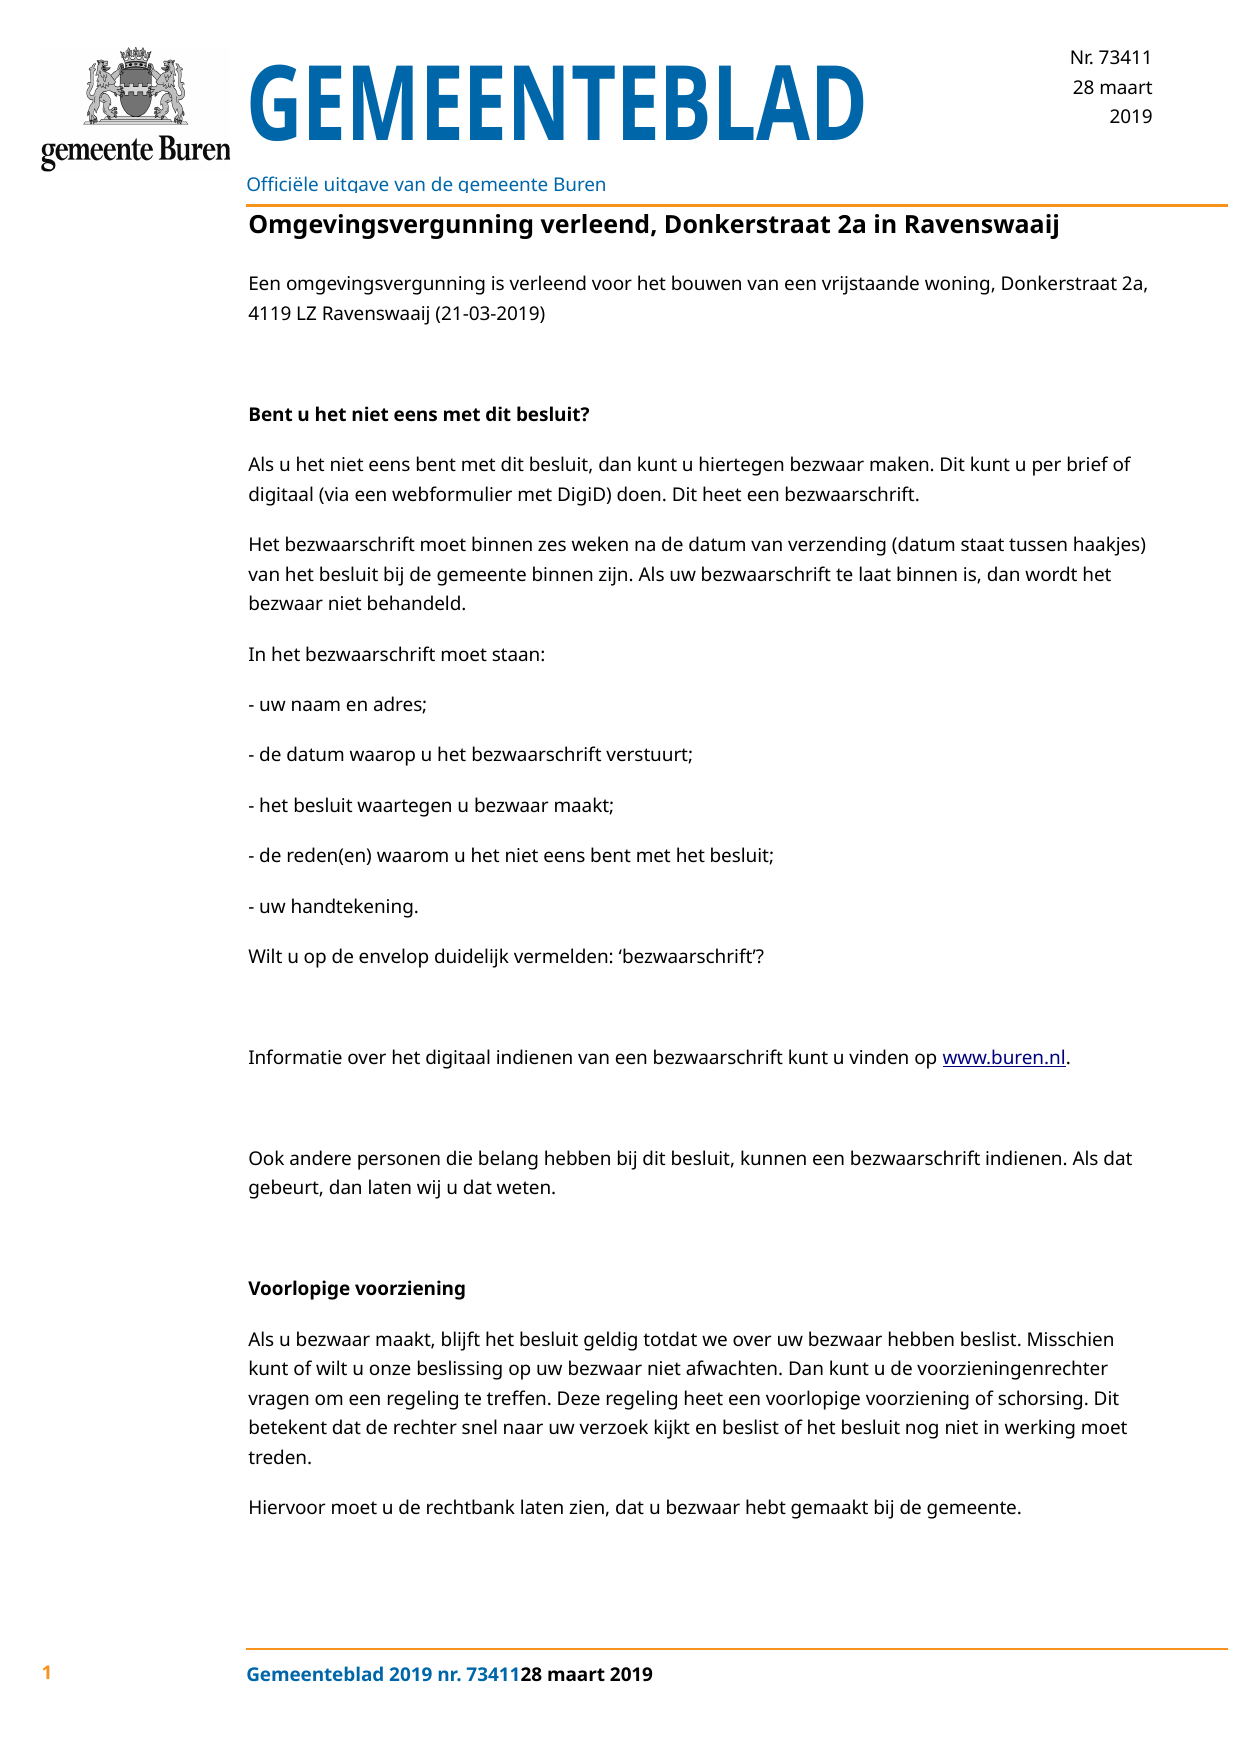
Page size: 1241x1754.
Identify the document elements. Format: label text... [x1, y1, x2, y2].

picture [41, 47, 231, 172]
text Ook andere personen die belang hebben bij dit besluit, kunnen een bezwaarschrift indienen. Als dat gebeurt, dan laten wij u dat weten. [248, 1145, 1152, 1200]
text Een omgevingsvergunning is verleend voor het bouwen van een vrijstaande woning, Donkerstraat 2a, 4119 LZ Ravenswaaij (21-03-2019) [248, 270, 1152, 326]
text Als u het niet eens bent met dit besluit, dan kunt u hiertegen bezwaar maken. Dit kunt u per brief of digitaal (via een webformulier met DigiD) doen. Dit heet een bezwaarschrift. [248, 451, 1152, 506]
text Voorlopige voorziening [248, 1275, 1152, 1301]
text Het bezwaarschrift moet binnen zes weken na de datum van verzending (datum staat tussen haakjes) van het besluit bij de gemeente binnen zijn. Als uw bezwaarschrift te laat binnen is, dan wordt het bezwaar niet behandeld. [248, 531, 1152, 616]
text - de datum waarop u het bezwaarschrift verstuurt; [248, 742, 1152, 767]
text Bent u het niet eens met dit besluit? [248, 401, 1152, 426]
text Omgevingsvergunning verleend, Donkerstraat 2a in Ravenswaaij [248, 207, 1152, 241]
text In het bezwaarschrift moet staan: [248, 641, 1152, 666]
text Wilt u op de envelop duidelijk vermelden: ‘bezwaarschrift’? [248, 943, 1152, 969]
text - uw handtekening. [248, 893, 1152, 918]
text Als u bezwaar maakt, blijft het besluit geldig totdat we over uw bezwaar hebben beslist. Misschien kunt of wilt u onze beslissing op uw bezwaar niet afwachten. Dan kunt u de voorzieningenrechter vragen om een regeling te treffen. Deze regeling heet een voorlopige voorziening of schorsing. Dit betekent dat de rechter snel naar uw verzoek kijkt en beslist of het besluit nog niet in werking moet treden. [248, 1326, 1152, 1470]
text - uw naam en adres; [248, 691, 1152, 717]
text - de reden(en) waarom u het niet eens bent met het besluit; [248, 842, 1152, 868]
text Hiervoor moet u de rechtbank laten zien, dat u bezwaar hebt gemaakt bij de gemeente. [248, 1494, 1152, 1520]
text - het besluit waartegen u bezwaar maakt; [248, 792, 1152, 818]
text Informatie over het digitaal indienen van een bezwaarschrift kunt u vinden op www.buren.nl. [248, 1044, 1152, 1070]
